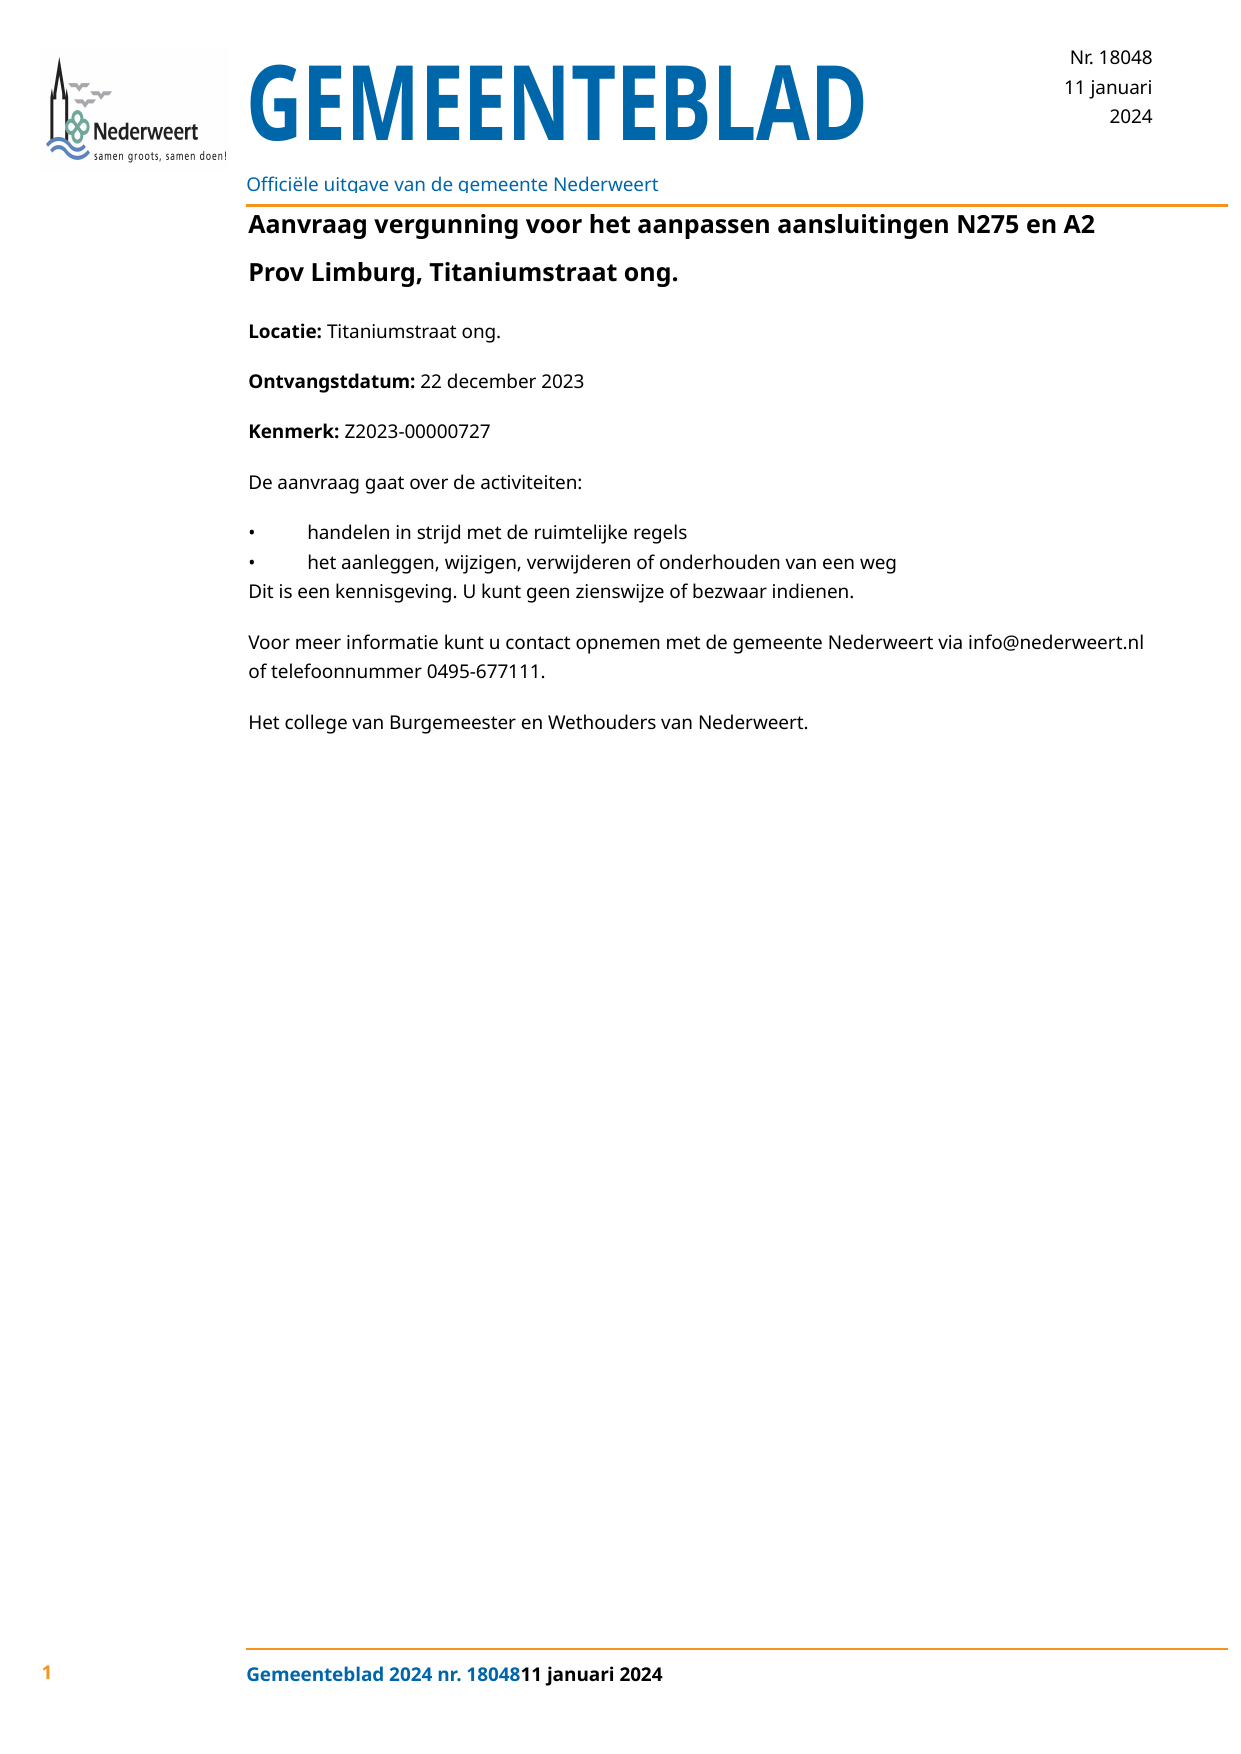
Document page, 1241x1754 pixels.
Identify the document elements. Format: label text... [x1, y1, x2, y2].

text Dit is een kennisgeving. U kunt geen zienswijze of bezwaar indienen. [248, 579, 1152, 604]
text De aanvraag gaat over de activiteiten: [248, 469, 1152, 495]
picture [41, 47, 231, 172]
text Aanvraag vergunning voor het aanpassen aansluitingen N275 en A2 Prov Limburg, Titaniumstraat ong. [248, 207, 1152, 288]
list het aanleggen, wijzigen, verwijderen of onderhouden van een weg [248, 549, 1152, 575]
text Kenmerk: Z2023-00000727 [248, 419, 1152, 444]
text Locatie: Titaniumstraat ong. [248, 318, 1152, 344]
text Ontvangstdatum: 22 december 2023 [248, 368, 1152, 394]
text Voor meer informatie kunt u contact opnemen met de gemeente Nederweert via info@nederweert.nl of telefoonnummer 0495-677111. [248, 629, 1152, 684]
text Het college van Burgemeester en Wethouders van Nederweert. [248, 709, 1152, 735]
list handelen in strijd met de ruimtelijke regels [248, 519, 1152, 545]
